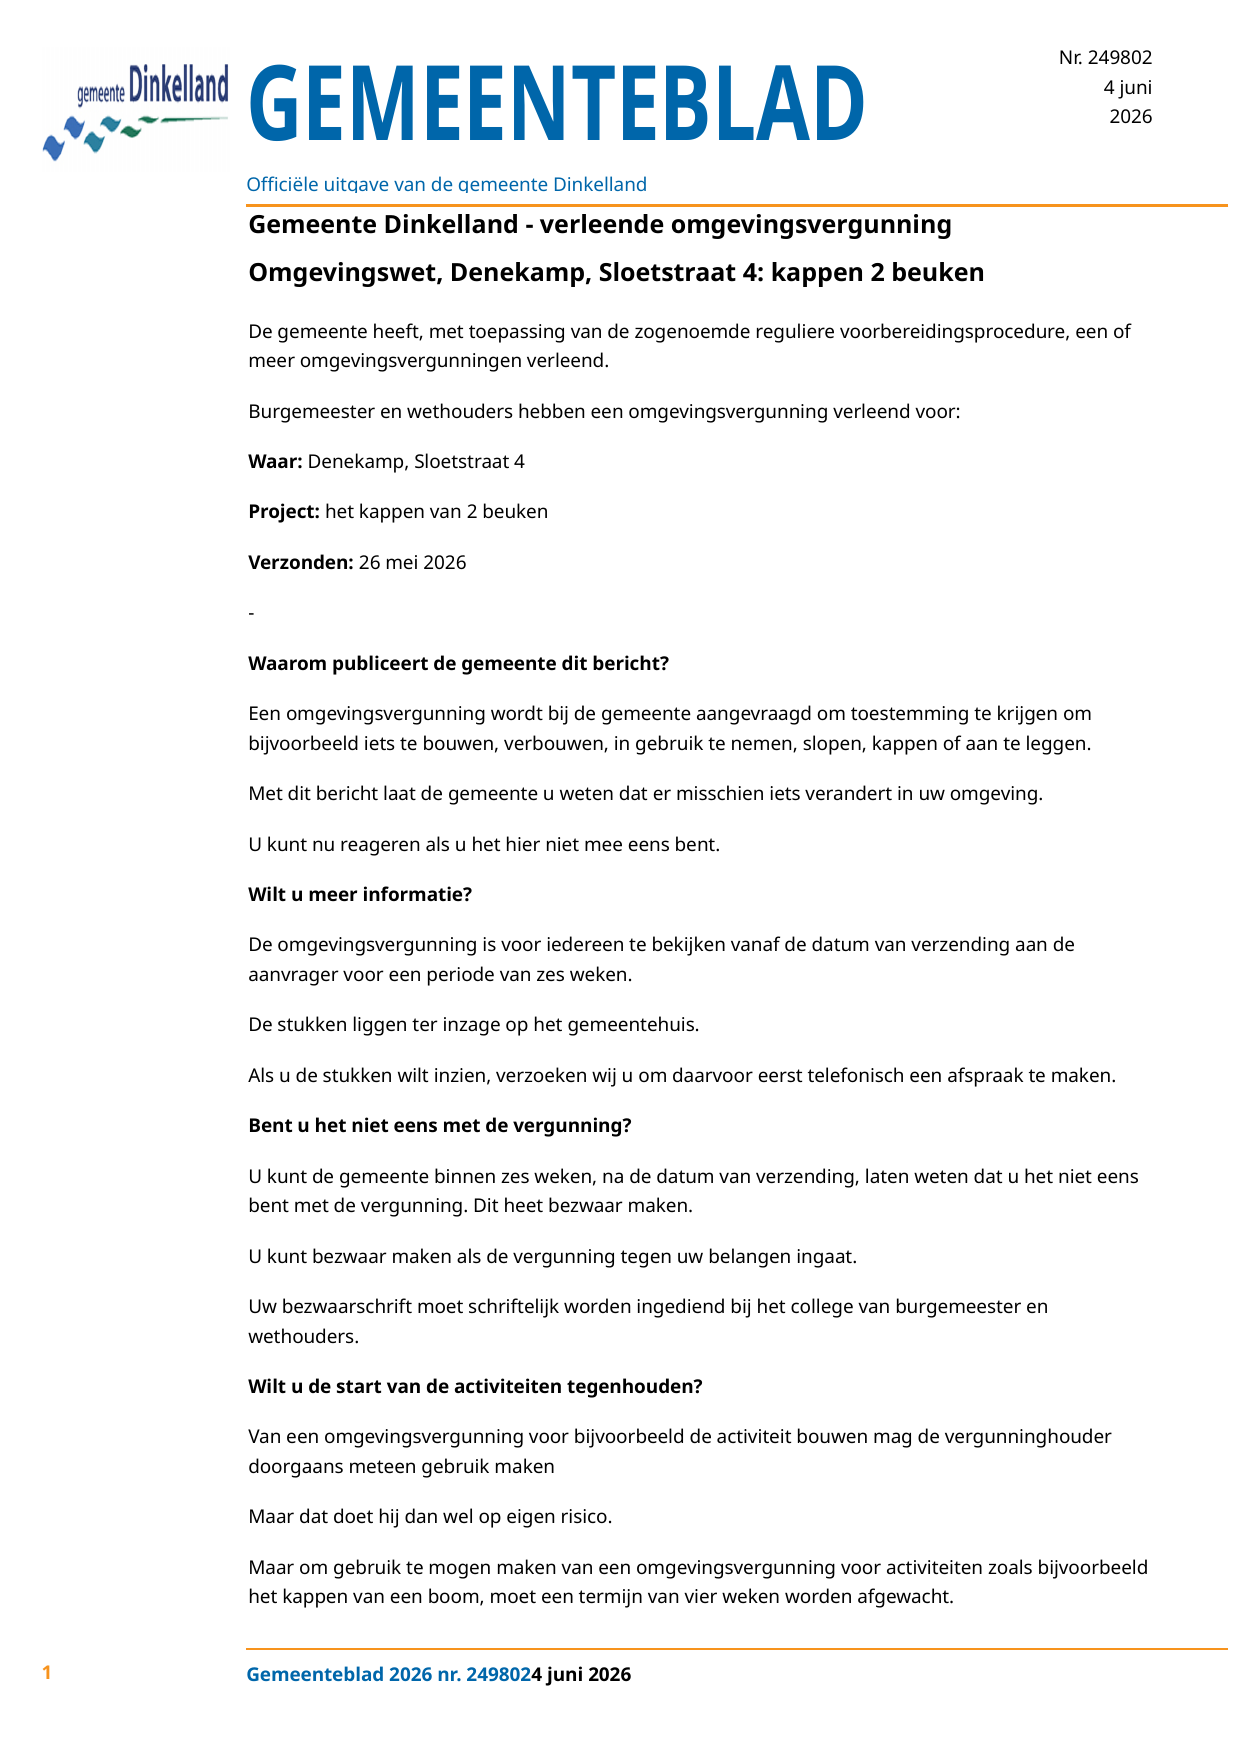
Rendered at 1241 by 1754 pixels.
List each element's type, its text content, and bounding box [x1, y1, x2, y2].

text U kunt bezwaar maken als de vergunning tegen uw belangen ingaat. [248, 1243, 1152, 1269]
picture [41, 47, 231, 172]
text U kunt de gemeente binnen zes weken, na de datum van verzending, laten weten dat u het niet eens bent met de vergunning. Dit heet bezwaar maken. [248, 1163, 1152, 1218]
text Burgemeester en wethouders hebben een omgevingsvergunning verleend voor: [248, 398, 1152, 424]
text Een omgevingsvergunning wordt bij de gemeente aangevraagd om toestemming te krijgen om bijvoorbeeld iets te bouwen, verbouwen, in gebruik te nemen, slopen, kappen of aan te leggen. [248, 700, 1152, 756]
text Van een omgevingsvergunning voor bijvoorbeeld de activiteit bouwen mag de vergunninghouder doorgaans meteen gebruik maken [248, 1424, 1152, 1479]
text Bent u het niet eens met de vergunning? [248, 1112, 1152, 1138]
text Met dit bericht laat de gemeente u weten dat er misschien iets verandert in uw omgeving. [248, 780, 1152, 806]
text De omgevingsvergunning is voor iedereen te bekijken vanaf de datum van verzending aan de aanvrager voor een periode van zes weken. [248, 932, 1152, 987]
text Waar: Denekamp, Sloetstraat 4 [248, 448, 1152, 474]
text De stukken liggen ter inzage op het gemeentehuis. [248, 1012, 1152, 1037]
text De gemeente heeft, met toepassing van de zogenoemde reguliere voorbereidingsprocedure, een of meer omgevingsvergunningen verleend. [248, 318, 1152, 373]
text Verzonden: 26 mei 2026 [248, 549, 1152, 575]
text Gemeente Dinkelland - verleende omgevingsvergunning Omgevingswet, Denekamp, Sloetstraat 4: kappen 2 beuken [248, 207, 1152, 288]
text Maar dat doet hij dan wel op eigen risico. [248, 1504, 1152, 1529]
text U kunt nu reageren als u het hier niet mee eens bent. [248, 831, 1152, 857]
text Wilt u de start van de activiteiten tegenhouden? [248, 1373, 1152, 1399]
text Waarom publiceert de gemeente dit bericht? [248, 650, 1152, 676]
text - [248, 599, 1152, 625]
text Maar om gebruik te mogen maken van een omgevingsvergunning voor activiteiten zoals bijvoorbeeld het kappen van een boom, moet een termijn van vier weken worden afgewacht. [248, 1554, 1152, 1609]
text Uw bezwaarschrift moet schriftelijk worden ingediend bij het college van burgemeester en wethouders. [248, 1293, 1152, 1349]
text Wilt u meer informatie? [248, 881, 1152, 907]
text Als u de stukken wilt inzien, verzoeken wij u om daarvoor eerst telefonisch een afspraak te maken. [248, 1062, 1152, 1088]
text Project: het kappen van 2 beuken [248, 499, 1152, 524]
